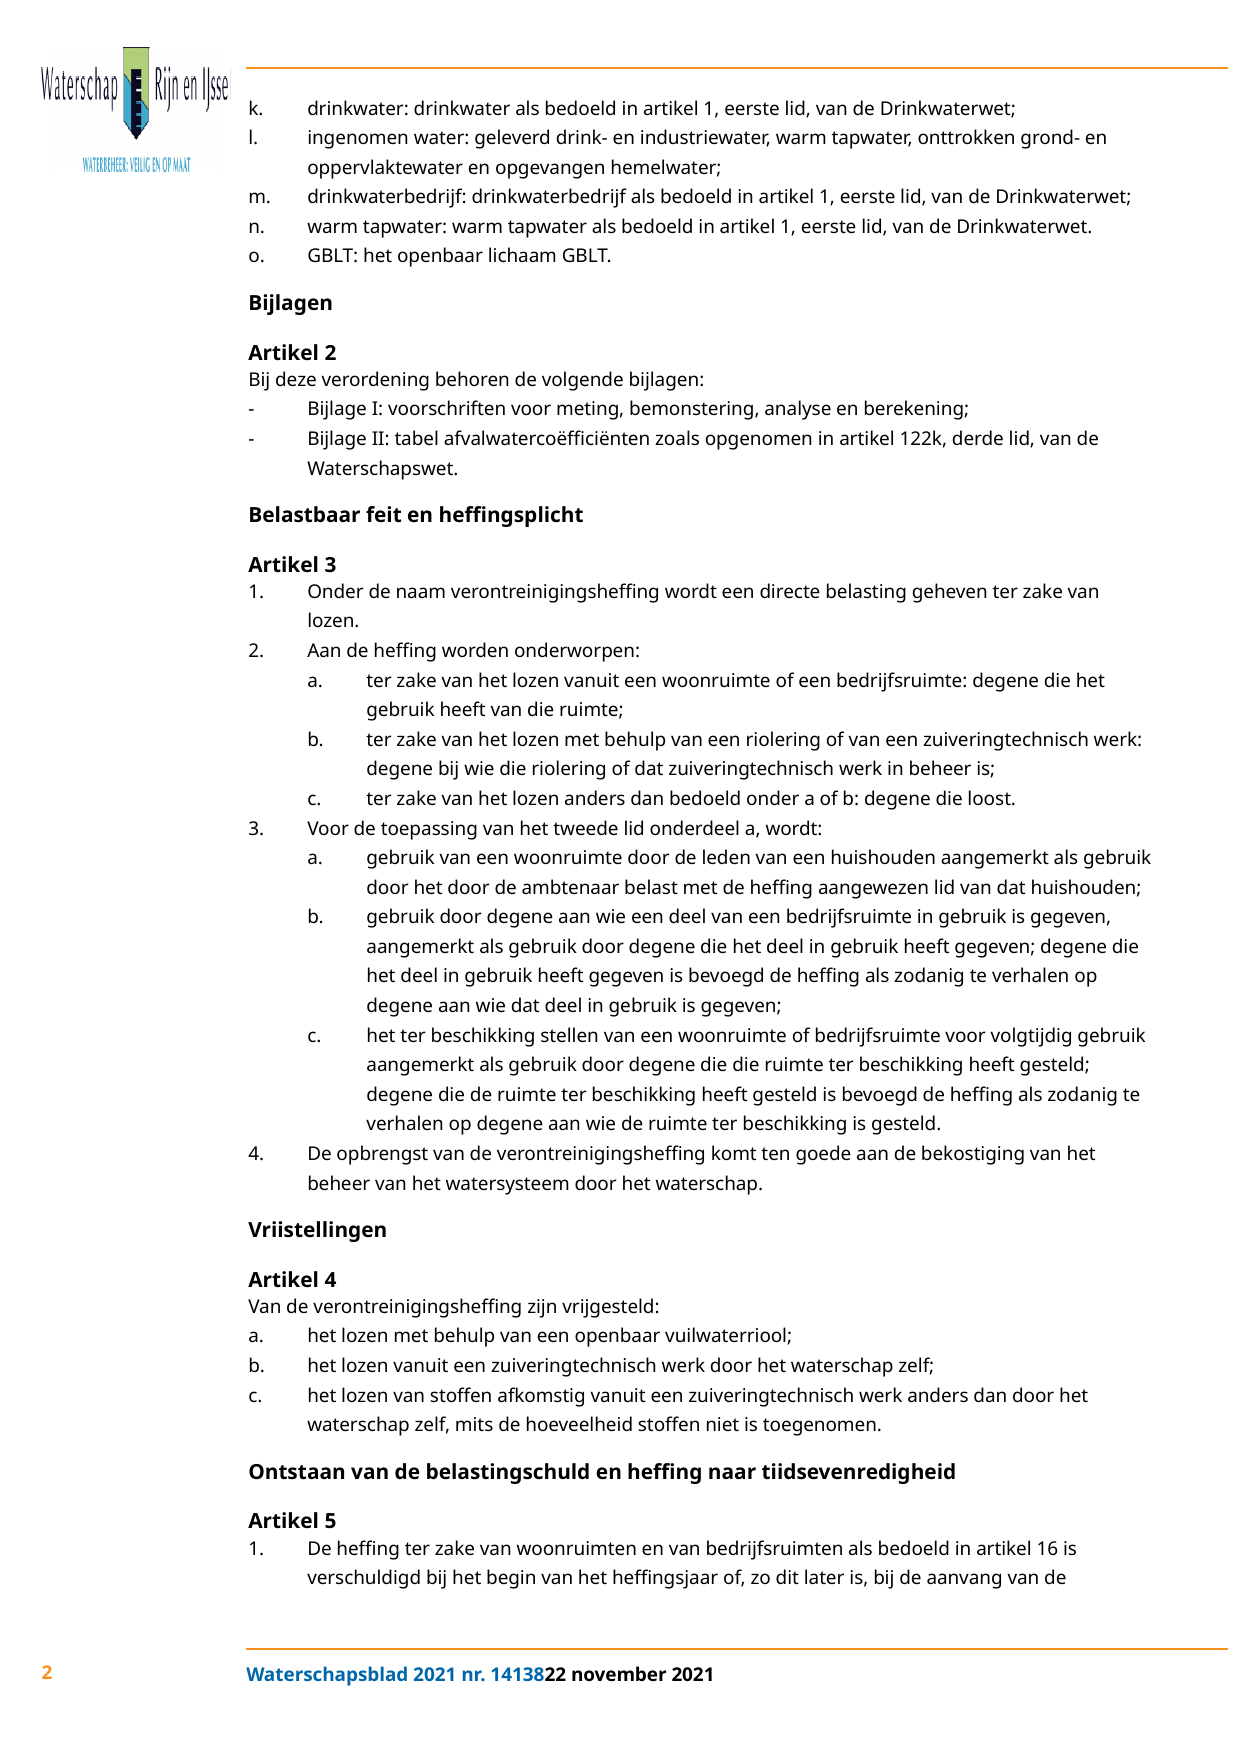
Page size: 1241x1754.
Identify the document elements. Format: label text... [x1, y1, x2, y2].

list het lozen van stoffen afkomstig vanuit een zuiveringtechnisch werk anders dan door het waterschap zelf, mits de hoeveelheid stoffen niet is toegenomen. [248, 1382, 1152, 1437]
text Belastbaar feit en heffingsplicht [248, 500, 1152, 529]
list Bijlage I: voorschriften voor meting, bemonstering, analyse en berekening; [248, 396, 1152, 421]
list ingenomen water: geleverd drink- en industriewater, warm tapwater, onttrokken grond- en oppervlaktewater en opgevangen hemelwater; [248, 124, 1152, 180]
text Artikel 2 [248, 338, 1152, 366]
list GBLT: het openbaar lichaam GBLT. [248, 243, 1152, 268]
text Artikel 5 [248, 1506, 1152, 1535]
list ter zake van het lozen anders dan bedoeld onder a of b: degene die loost. [307, 785, 1152, 811]
list De opbrengst van de verontreinigingsheffing komt ten goede aan de bekostiging van het beheer van het watersysteem door het waterschap. [248, 1140, 1152, 1196]
list drinkwaterbedrijf: drinkwaterbedrijf als bedoeld in artikel 1, eerste lid, van de Drinkwaterwet; [248, 183, 1152, 209]
text Bij deze verordening behoren de volgende bijlagen: [248, 366, 1152, 392]
list Bijlage II: tabel afvalwatercoëfficiënten zoals opgenomen in artikel 122k, derde lid, van de Waterschapswet. [248, 425, 1152, 481]
list het lozen met behulp van een openbaar vuilwaterriool; [248, 1323, 1152, 1348]
picture [41, 47, 231, 172]
text Ontstaan van de belastingschuld en heffing naar tiidsevenredigheid [248, 1457, 1152, 1486]
text Artikel 3 [248, 550, 1152, 578]
list Onder de naam verontreinigingsheffing wordt een directe belasting geheven ter zake van lozen. [248, 578, 1152, 633]
text Artikel 4 [248, 1265, 1152, 1293]
list gebruik van een woonruimte door de leden van een huishouden aangemerkt als gebruik door het door de ambtenaar belast met de heffing aangewezen lid van dat huishouden; [307, 844, 1152, 900]
list warm tapwater: warm tapwater als bedoeld in artikel 1, eerste lid, van de Drinkwaterwet. [248, 213, 1152, 239]
list het ter beschikking stellen van een woonruimte of bedrijfsruimte voor volgtijdig gebruik aangemerkt als gebruik door degene die die ruimte ter beschikking heeft gesteld; degene die de ruimte ter beschikking heeft gesteld is bevoegd de heffing als zodanig te verhalen op degene aan wie de ruimte ter beschikking is gesteld. [307, 1022, 1152, 1136]
list ter zake van het lozen met behulp van een riolering of van een zuiveringtechnisch werk: degene bij wie die riolering of dat zuiveringtechnisch werk in beheer is; [307, 726, 1152, 781]
list het lozen vanuit een zuiveringtechnisch werk door het waterschap zelf; [248, 1352, 1152, 1378]
list ter zake van het lozen vanuit een woonruimte of een bedrijfsruimte: degene die het gebruik heeft van die ruimte; [307, 667, 1152, 722]
list drinkwater: drinkwater als bedoeld in artikel 1, eerste lid, van de Drinkwaterwet; [248, 95, 1152, 121]
text Bijlagen [248, 288, 1152, 317]
list Aan de heffing worden onderworpen: [248, 637, 1152, 663]
text Vriistellingen [248, 1215, 1152, 1244]
text Van de verontreinigingsheffing zijn vrijgesteld: [248, 1293, 1152, 1319]
list Voor de toepassing van het tweede lid onderdeel a, wordt: [248, 815, 1152, 841]
list De heffing ter zake van woonruimten en van bedrijfsruimten als bedoeld in artikel 16 is verschuldigd bij het begin van het heffingsjaar of, zo dit later is, bij de aanvang van de [248, 1535, 1152, 1590]
list gebruik door degene aan wie een deel van een bedrijfsruimte in gebruik is gegeven, aangemerkt als gebruik door degene die het deel in gebruik heeft gegeven; degene die het deel in gebruik heeft gegeven is bevoegd de heffing als zodanig te verhalen op degene aan wie dat deel in gebruik is gegeven; [307, 903, 1152, 1018]
